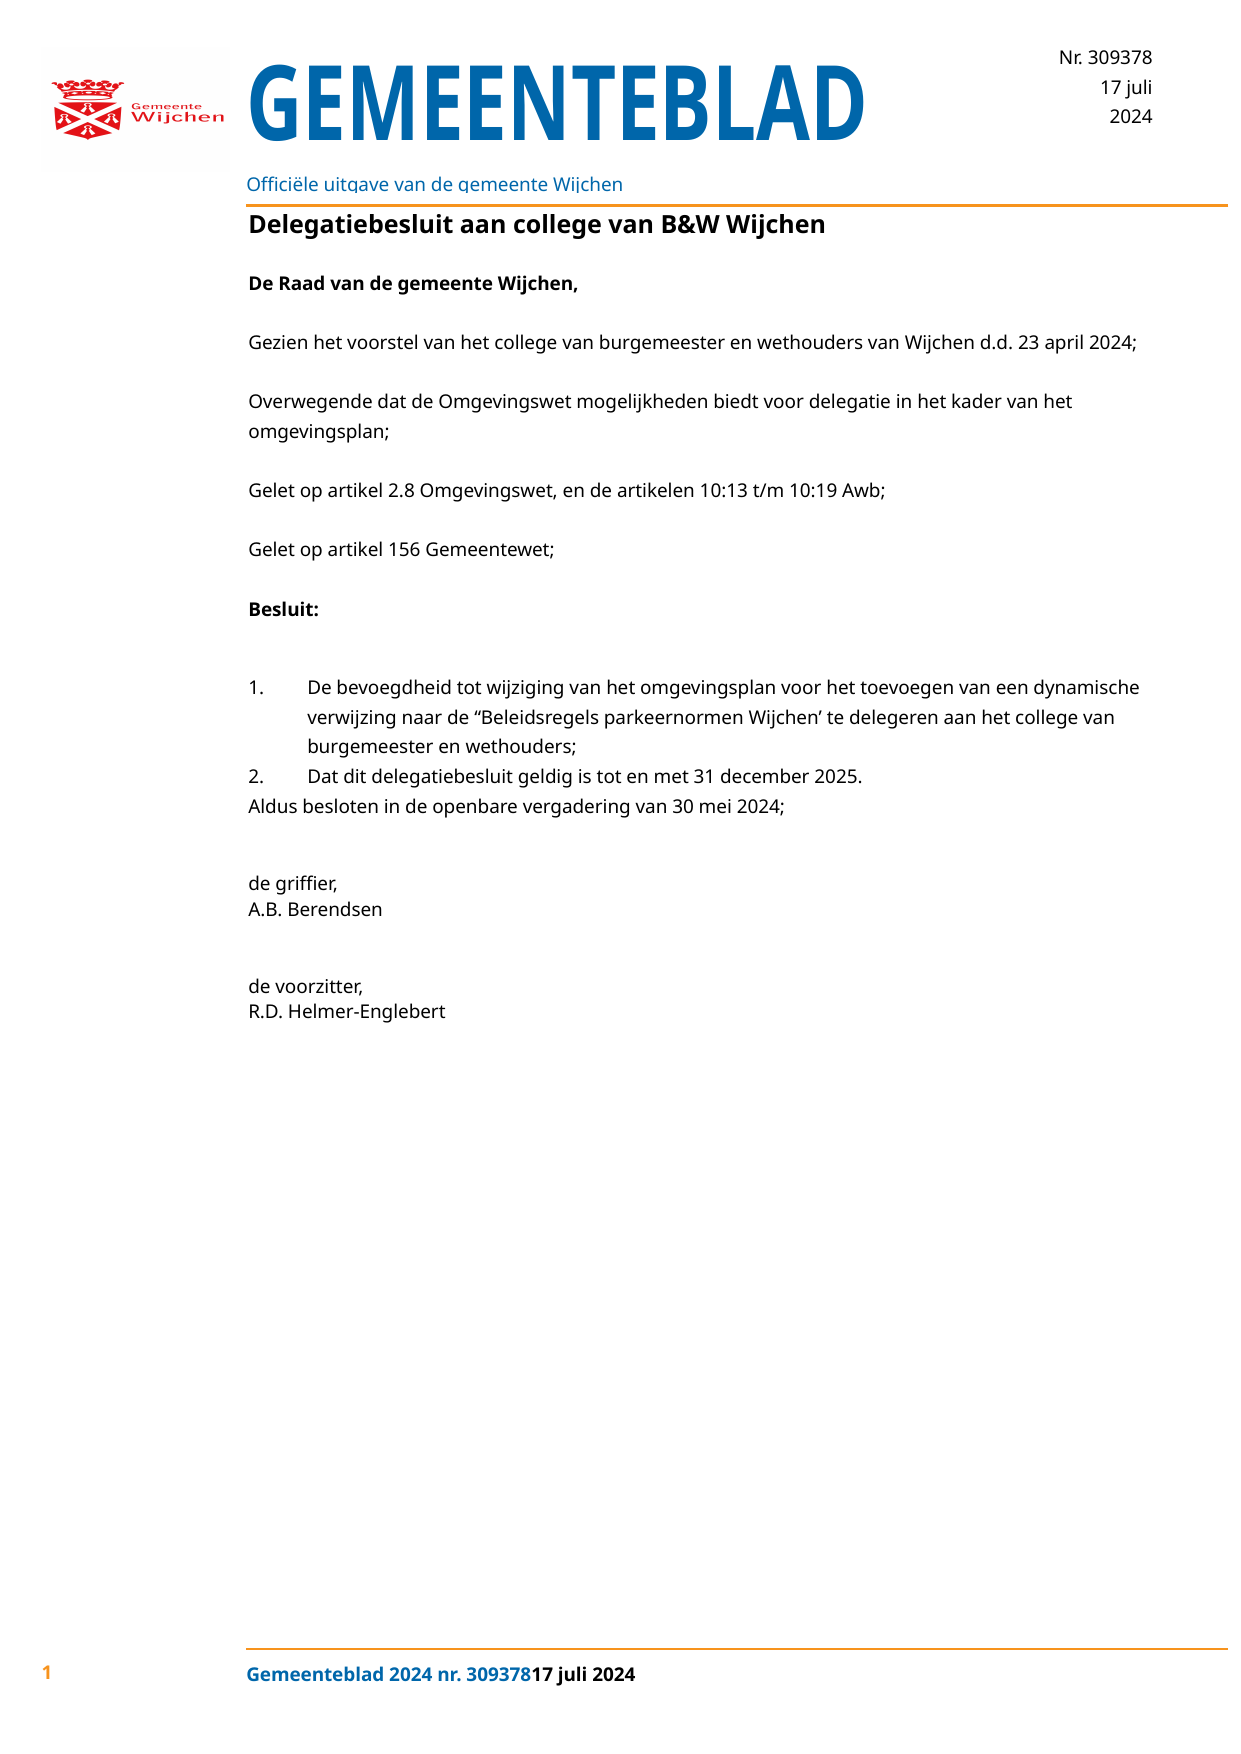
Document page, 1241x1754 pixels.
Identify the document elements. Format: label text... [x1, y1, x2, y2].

text Aldus besloten in de openbare vergadering van 30 mei 2024; [248, 793, 1152, 819]
picture [41, 47, 231, 172]
list Dat dit delegatiebesluit geldig is tot en met 31 december 2025. [248, 763, 1152, 789]
text A.B. Berendsen [248, 896, 1152, 922]
text de voorzitter, [248, 973, 1152, 999]
text De Raad van de gemeente Wijchen, [248, 270, 1152, 296]
text de griffier, [248, 870, 1152, 896]
text Gelet op artikel 2.8 Omgevingswet, en de artikelen 10:13 t/m 10:19 Awb; [248, 477, 1152, 503]
text Gelet op artikel 156 Gemeentewet; [248, 537, 1152, 562]
text Besluit: [248, 596, 1152, 621]
list De bevoegdheid tot wijziging van het omgevingsplan voor het toevoegen van een dynamische verwijzing naar de “Beleidsregels parkeernormen Wijchen’ te delegeren aan het college van burgemeester en wethouders; [248, 674, 1152, 759]
text Overwegende dat de Omgevingswet mogelijkheden biedt voor delegatie in het kader van het omgevingsplan; [248, 389, 1152, 444]
text Gezien het voorstel van het college van burgemeester en wethouders van Wijchen d.d. 23 april 2024; [248, 329, 1152, 355]
text R.D. Helmer-Englebert [248, 999, 1152, 1024]
text Delegatiebesluit aan college van B&W Wijchen [248, 207, 1152, 241]
